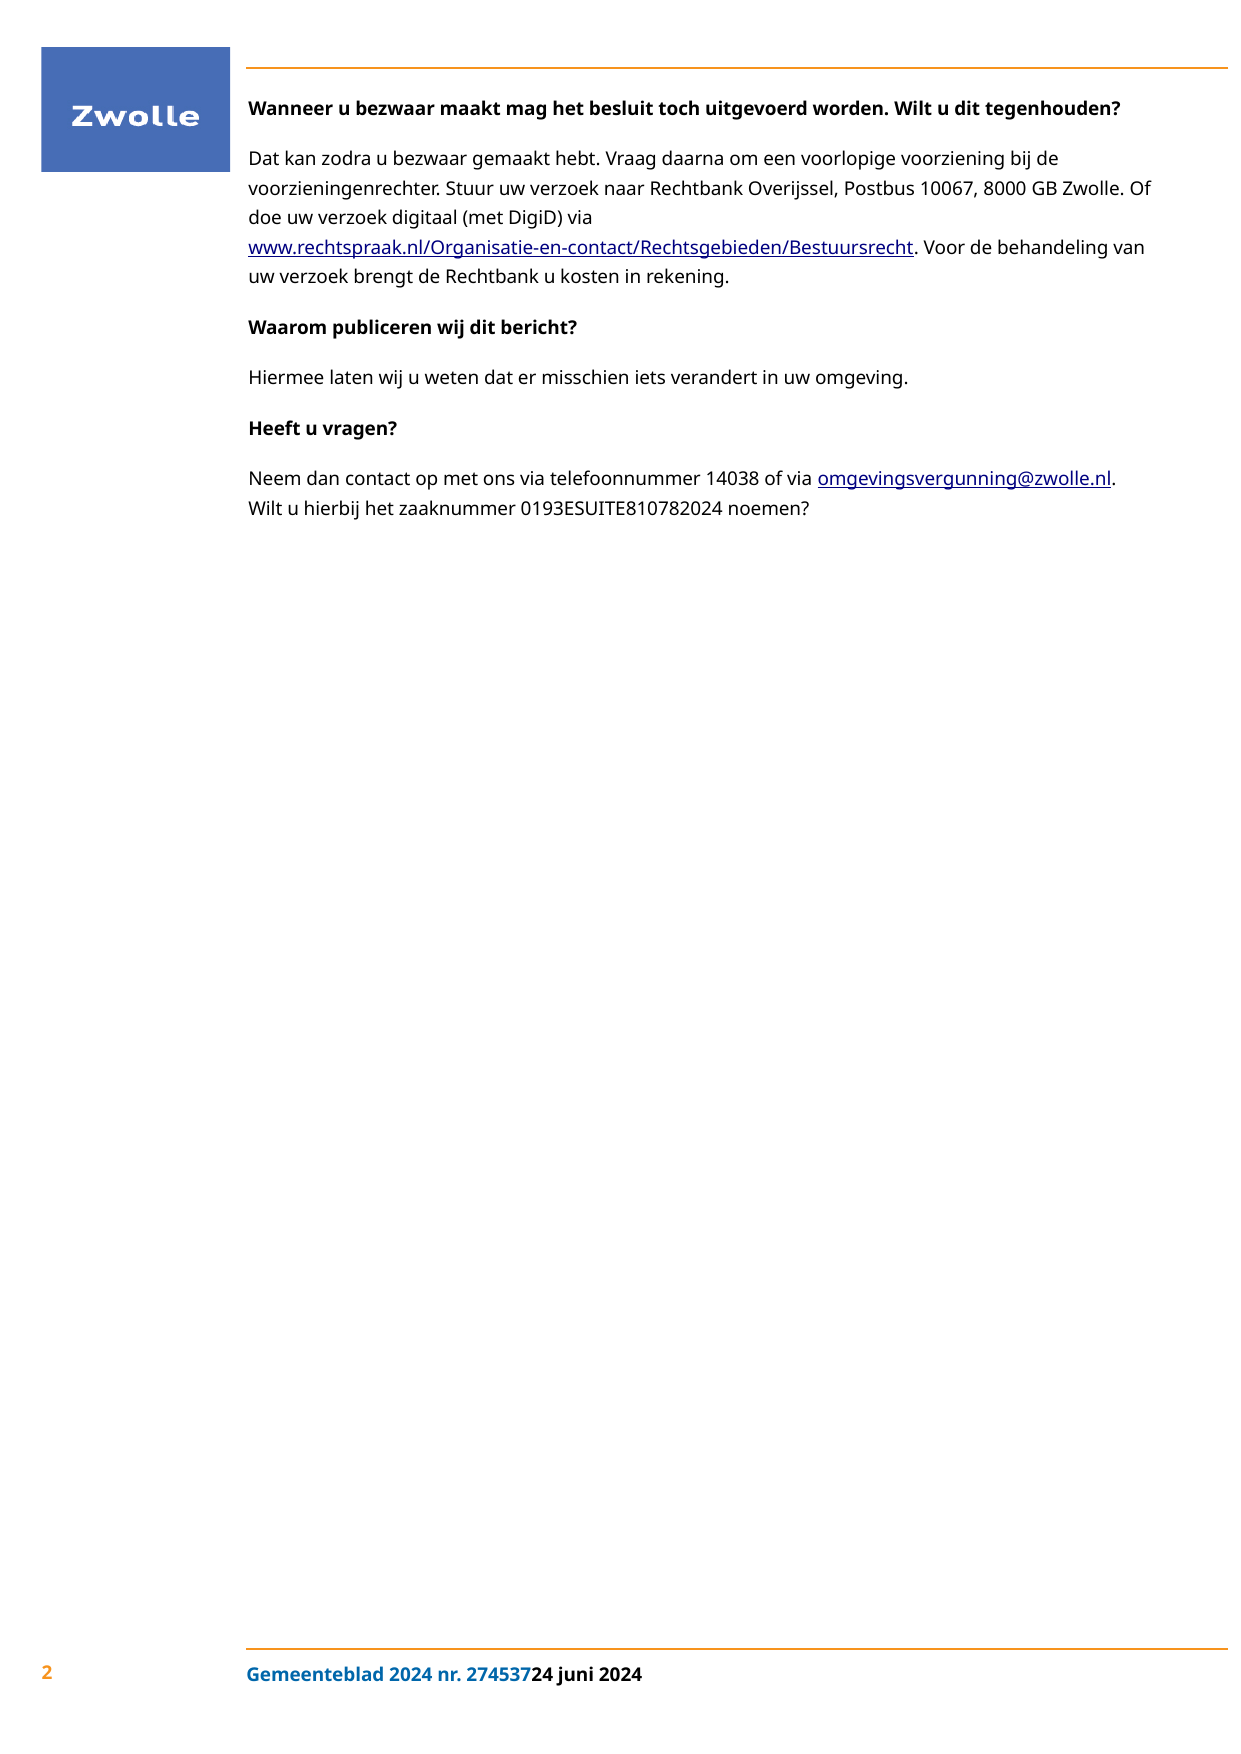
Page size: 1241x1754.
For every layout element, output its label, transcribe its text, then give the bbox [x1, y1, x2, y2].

text Hiermee laten wij u weten dat er misschien iets verandert in uw omgeving. [248, 364, 1152, 390]
text Heeft u vragen? [248, 415, 1152, 441]
picture [41, 47, 231, 172]
text Wanneer u bezwaar maakt mag het besluit toch uitgevoerd worden. Wilt u dit tegenhouden? [248, 95, 1152, 121]
text Dat kan zodra u bezwaar gemaakt hebt. Vraag daarna om een voorlopige voorziening bij de voorzieningenrechter. Stuur uw verzoek naar Rechtbank Overijssel, Postbus 10067, 8000 GB Zwolle. Of doe uw verzoek digitaal (met DigiD) via www.rechtspraak.nl/Organisatie-en-contact/Rechtsgebieden/Bestuursrecht. Voor de behandeling van uw verzoek brengt de Rechtbank u kosten in rekening. [248, 145, 1152, 289]
text Neem dan contact op met ons via telefoonnummer 14038 of via omgevingsvergunning@zwolle.nl. Wilt u hierbij het zaaknummer 0193ESUITE810782024 noemen? [248, 465, 1152, 521]
text Waarom publiceren wij dit bericht? [248, 314, 1152, 340]
